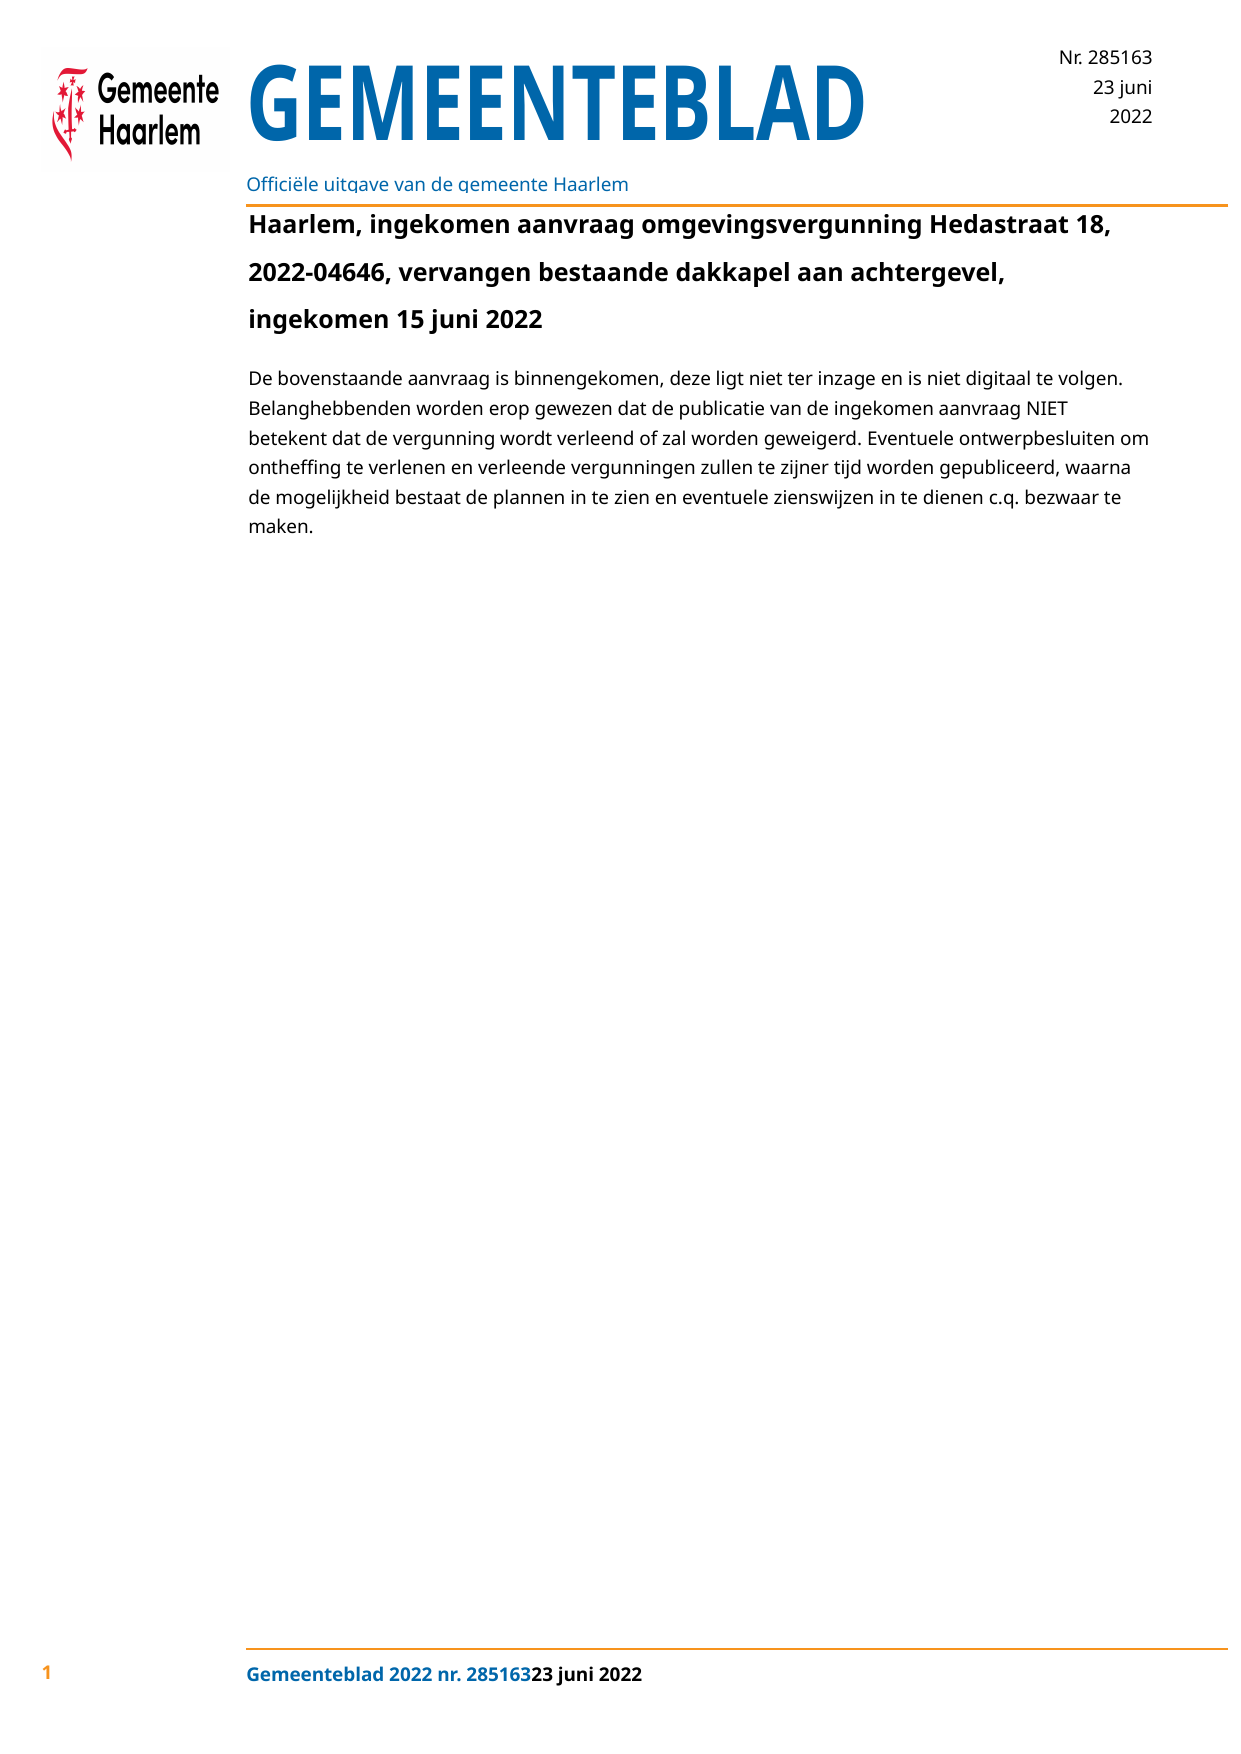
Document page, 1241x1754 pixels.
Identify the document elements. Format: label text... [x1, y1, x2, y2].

picture [41, 47, 231, 172]
text Haarlem, ingekomen aanvraag omgevingsvergunning Hedastraat 18, 2022-04646, vervangen bestaande dakkapel aan achtergevel, ingekomen 15 juni 2022 [248, 207, 1152, 336]
text De bovenstaande aanvraag is binnengekomen, deze ligt niet ter inzage en is niet digitaal te volgen. Belanghebbenden worden erop gewezen dat de publicatie van de ingekomen aanvraag NIET betekent dat de vergunning wordt verleend of zal worden geweigerd. Eventuele ontwerpbesluiten om ontheffing te verlenen en verleende vergunningen zullen te zijner tijd worden gepubliceerd, waarna de mogelijkheid bestaat de plannen in te zien en eventuele zienswijzen in te dienen c.q. bezwaar te maken. [248, 366, 1152, 539]
